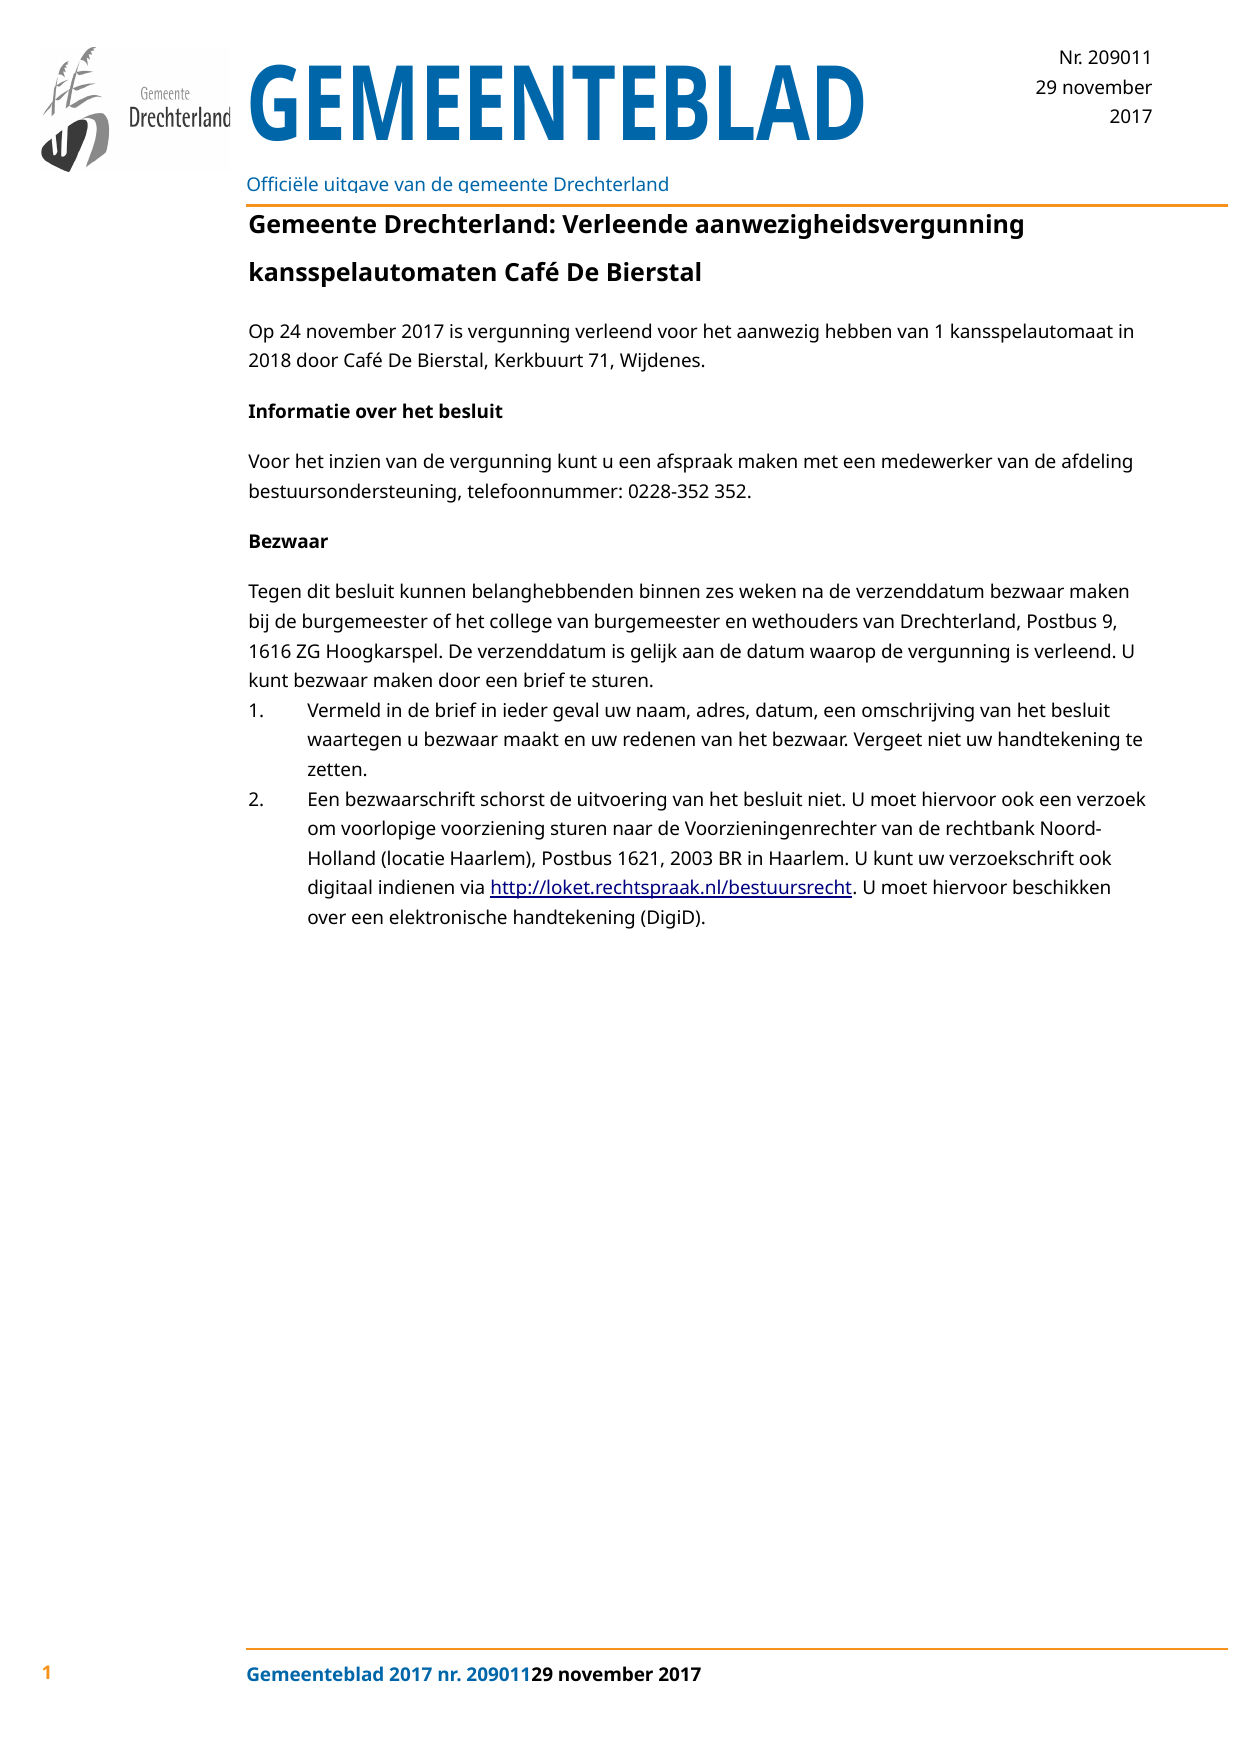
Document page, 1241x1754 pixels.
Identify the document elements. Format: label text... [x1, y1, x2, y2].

text Gemeente Drechterland: Verleende aanwezigheidsvergunning kansspelautomaten Café De Bierstal [248, 207, 1152, 288]
text Voor het inzien van de vergunning kunt u een afspraak maken met een medewerker van de afdeling bestuursondersteuning, telefoonnummer: 0228-352 352. [248, 448, 1152, 504]
picture [41, 47, 231, 172]
text Tegen dit besluit kunnen belanghebbenden binnen zes weken na de verzenddatum bezwaar maken bij de burgemeester of het college van burgemeester en wethouders van Drechterland, Postbus 9, 1616 ZG Hoogkarspel. De verzenddatum is gelijk aan de datum waarop de vergunning is verleend. U kunt bezwaar maken door een brief te sturen. [248, 579, 1152, 693]
list Vermeld in de brief in ieder geval uw naam, adres, datum, een omschrijving van het besluit waartegen u bezwaar maakt en uw redenen van het bezwaar. Vergeet niet uw handtekening te zetten. [248, 697, 1152, 782]
list Een bezwaarschrift schorst de uitvoering van het besluit niet. U moet hiervoor ook een verzoek om voorlopige voorziening sturen naar de Voorzieningenrechter van de rechtbank Noord-Holland (locatie Haarlem), Postbus 1621, 2003 BR in Haarlem. U kunt uw verzoekschrift ook digitaal indienen via http://loket.rechtspraak.nl/bestuursrecht. U moet hiervoor beschikken over een elektronische handtekening (DigiD). [248, 786, 1152, 930]
text Informatie over het besluit [248, 398, 1152, 424]
text Op 24 november 2017 is vergunning verleend voor het aanwezig hebben van 1 kansspelautomaat in 2018 door Café De Bierstal, Kerkbuurt 71, Wijdenes. [248, 318, 1152, 373]
text Bezwaar [248, 528, 1152, 554]
